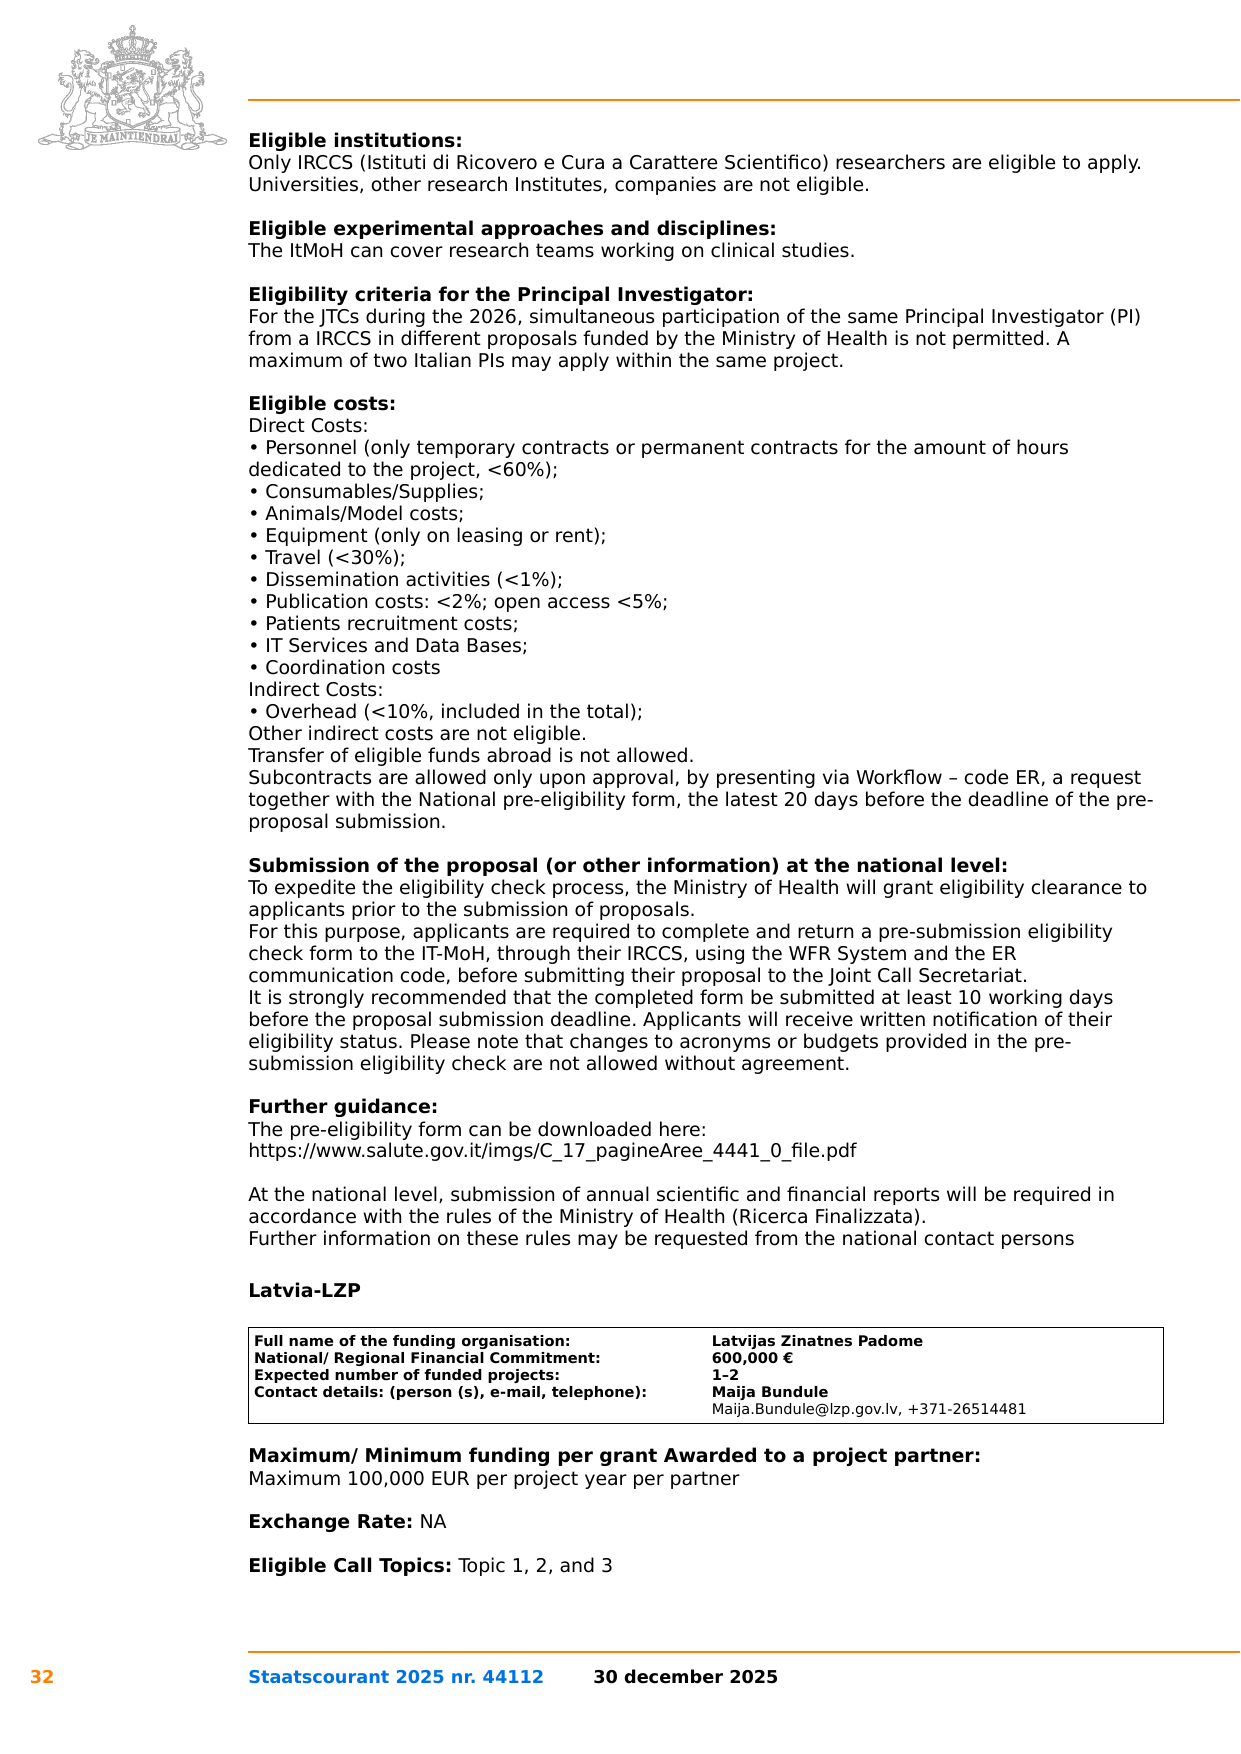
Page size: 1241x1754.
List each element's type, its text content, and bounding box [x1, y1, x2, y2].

text • Consumables/Supplies; [248, 481, 1163, 503]
subtitle Latvia-LZP [248, 1280, 1163, 1302]
text • IT Services and Data Bases; [248, 635, 1163, 657]
text • Overhead (<10%, included in the total); [248, 701, 1163, 723]
text Eligible Call Topics: Topic 1, 2, and 3 [248, 1555, 1163, 1577]
text Indirect Costs: [248, 679, 1163, 701]
text Eligible institutions: [248, 130, 1163, 152]
table_header Latvijas Zinatnes Padome [706, 1328, 1163, 1350]
table_cell National/ Regional Financial Commitment: [249, 1350, 706, 1367]
text • Personnel (only temporary contracts or permanent contracts for the amount of hours dedicated to the project, <60%); [248, 437, 1163, 481]
text Further information on these rules may be requested from the national contact persons [248, 1228, 1163, 1250]
text Eligible costs: [248, 393, 1163, 415]
table_cell Maija Bundule Maija.Bundule@lzp.gov.lv, +371-26514481 [706, 1384, 1163, 1422]
text • Coordination costs [248, 657, 1163, 679]
text Direct Costs: [248, 415, 1163, 437]
text • Travel (<30%); [248, 547, 1163, 569]
text Exchange Rate: NA [248, 1511, 1163, 1533]
text At the national level, submission of annual scientific and financial reports will be required in accordance with the rules of the Ministry of Health (Ricerca Finalizzata). [248, 1184, 1163, 1228]
table_cell 600,000 € [706, 1350, 1163, 1367]
text For the JTCs during the 2026, simultaneous participation of the same Principal Investigator (PI) from a IRCCS in different proposals funded by the Ministry of Health is not permitted. A maximum of two Italian PIs may apply within the same project. [248, 306, 1163, 371]
table_cell Contact details: (person (s), e-mail, telephone): [249, 1384, 706, 1422]
table_cell Expected number of funded projects: [249, 1367, 706, 1384]
text • Animals/Model costs; [248, 503, 1163, 525]
text https://www.salute.gov.it/imgs/C_17_pagineAree_4441_0_file.pdf [248, 1140, 1163, 1162]
text Other indirect costs are not eligible. [248, 723, 1163, 745]
table_header Full name of the funding organisation: [249, 1328, 706, 1350]
picture [38, 25, 227, 150]
text The pre-eligibility form can be downloaded here: [248, 1118, 1163, 1140]
text For this purpose, applicants are required to complete and return a pre-submission eligibility check form to the IT-MoH, through their IRCCS, using the WFR System and the ER communication code, before submitting their proposal to the Joint Call Secretariat. [248, 921, 1163, 987]
table_cell 1–2 [706, 1367, 1163, 1384]
text Maximum/ Minimum funding per grant Awarded to a project partner: [248, 1445, 1163, 1467]
text Transfer of eligible funds abroad is not allowed. [248, 745, 1163, 767]
text Submission of the proposal (or other information) at the national level: [248, 855, 1163, 877]
text Eligible experimental approaches and disciplines: [248, 218, 1163, 240]
text The ItMoH can cover research teams working on clinical studies. [248, 240, 1163, 262]
text Only IRCCS (Istituti di Ricovero e Cura a Carattere Scientifico) researchers are eligible to apply. Universities, other research Institutes, companies are not eligible. [248, 152, 1163, 196]
text Maximum 100,000 EUR per project year per partner [248, 1467, 1163, 1489]
text • Publication costs: <2%; open access <5%; [248, 591, 1163, 613]
text Eligibility criteria for the Principal Investigator: [248, 283, 1163, 306]
text To expedite the eligibility check process, the Ministry of Health will grant eligibility clearance to applicants prior to the submission of proposals. [248, 877, 1163, 921]
text Further guidance: [248, 1096, 1163, 1118]
text • Patients recruitment costs; [248, 613, 1163, 635]
text It is strongly recommended that the completed form be submitted at least 10 working days before the proposal submission deadline. Applicants will receive written notification of their eligibility status. Please note that changes to acronyms or budgets provided in the pre-submission eligibility check are not allowed without agreement. [248, 987, 1163, 1074]
text Subcontracts are allowed only upon approval, by presenting via Workflow – code ER, a request together with the National pre-eligibility form, the latest 20 days before the deadline of the pre-proposal submission. [248, 767, 1163, 833]
text • Dissemination activities (<1%); [248, 569, 1163, 591]
text • Equipment (only on leasing or rent); [248, 525, 1163, 547]
